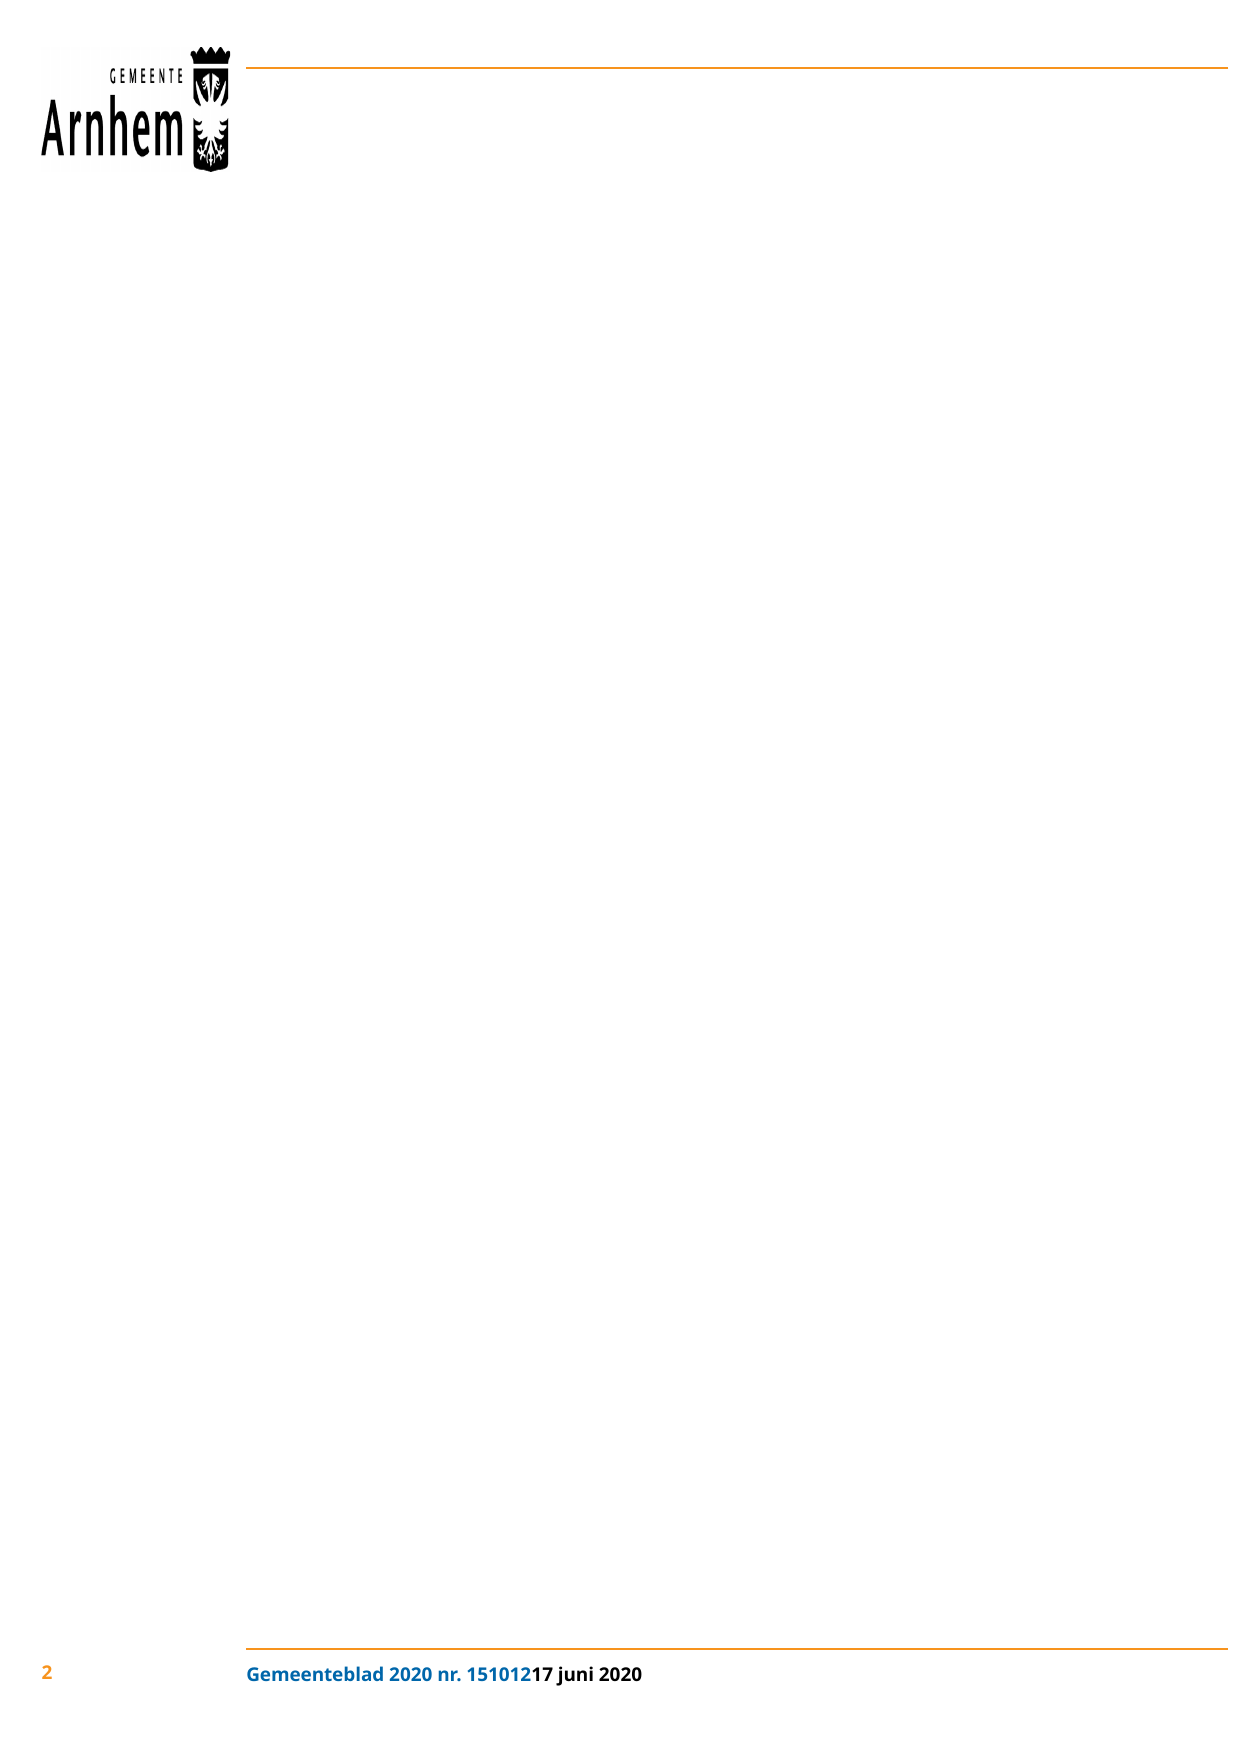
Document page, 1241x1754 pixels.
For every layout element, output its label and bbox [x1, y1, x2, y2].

picture [41, 47, 231, 172]
